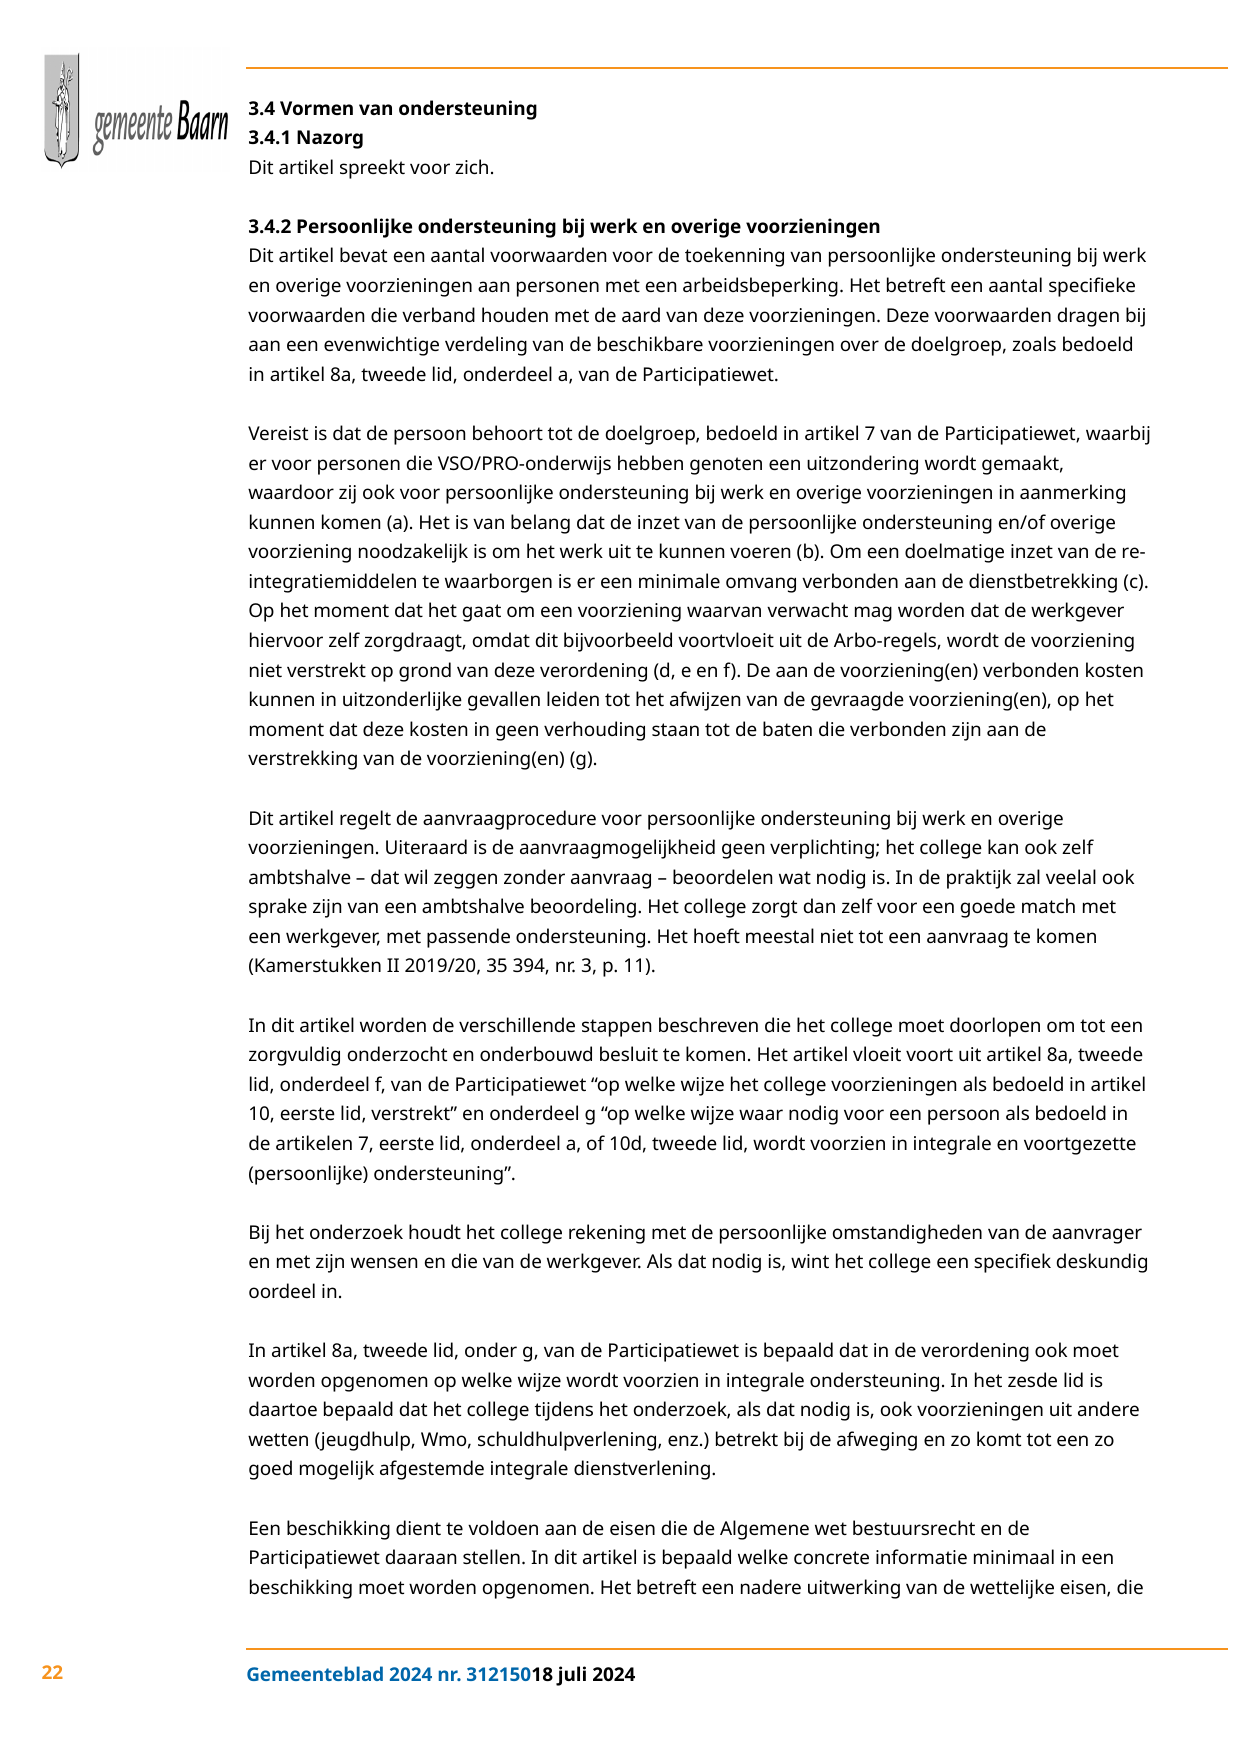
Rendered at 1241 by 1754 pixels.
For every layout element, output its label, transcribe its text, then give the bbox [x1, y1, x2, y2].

text Dit artikel regelt de aanvraagprocedure voor persoonlijke ondersteuning bij werk en overige voorzieningen. Uiteraard is de aanvraagmogelijkheid geen verplichting; het college kan ook zelf ambtshalve – dat wil zeggen zonder aanvraag – beoordelen wat nodig is. In de praktijk zal veelal ook sprake zijn van een ambtshalve beoordeling. Het college zorgt dan zelf voor een goede match met een werkgever, met passende ondersteuning. Het hoeft meestal niet tot een aanvraag te komen (Kamerstukken II 2019/20, 35 394, nr. 3, p. 11). [248, 805, 1152, 978]
text In artikel 8a, tweede lid, onder g, van de Participatiewet is bepaald dat in de verordening ook moet worden opgenomen op welke wijze wordt voorzien in integrale ondersteuning. In het zesde lid is daartoe bepaald dat het college tijdens het onderzoek, als dat nodig is, ook voorzieningen uit andere wetten (jeugdhulp, Wmo, schuldhulpverlening, enz.) betrekt bij de afweging en zo komt tot een zo goed mogelijk afgestemde integrale dienstverlening. [248, 1337, 1152, 1481]
text 3.4.2 Persoonlijke ondersteuning bij werk en overige voorzieningen [248, 213, 1152, 239]
text Dit artikel bevat een aantal voorwaarden voor de toekenning van persoonlijke ondersteuning bij werk en overige voorzieningen aan personen met een arbeidsbeperking. Het betreft een aantal specifieke voorwaarden die verband houden met de aard van deze voorzieningen. Deze voorwaarden dragen bij aan een evenwichtige verdeling van de beschikbare voorzieningen over de doelgroep, zoals bedoeld in artikel 8a, tweede lid, onderdeel a, van de Participatiewet. [248, 243, 1152, 387]
text 3.4 Vormen van ondersteuning [248, 95, 1152, 121]
text 3.4.1 Nazorg [248, 124, 1152, 150]
text In dit artikel worden de verschillende stappen beschreven die het college moet doorlopen om tot een zorgvuldig onderzocht en onderbouwd besluit te komen. Het artikel vloeit voort uit artikel 8a, tweede lid, onderdeel f, van de Participatiewet “op welke wijze het college voorzieningen als bedoeld in artikel 10, eerste lid, verstrekt” en onderdeel g “op welke wijze waar nodig voor een persoon als bedoeld in de artikelen 7, eerste lid, onderdeel a, of 10d, tweede lid, wordt voorzien in integrale en voortgezette (persoonlijke) ondersteuning”. [248, 1012, 1152, 1186]
text Vereist is dat de persoon behoort tot de doelgroep, bedoeld in artikel 7 van de Participatiewet, waarbij er voor personen die VSO/PRO-onderwijs hebben genoten een uitzondering wordt gemaakt, waardoor zij ook voor persoonlijke ondersteuning bij werk en overige voorzieningen in aanmerking kunnen komen (a). Het is van belang dat de inzet van de persoonlijke ondersteuning en/of overige voorziening noodzakelijk is om het werk uit te kunnen voeren (b). Om een doelmatige inzet van de re-integratiemiddelen te waarborgen is er een minimale omvang verbonden aan de dienstbetrekking (c). Op het moment dat het gaat om een voorziening waarvan verwacht mag worden dat de werkgever hiervoor zelf zorgdraagt, omdat dit bijvoorbeeld voortvloeit uit de Arbo-regels, wordt de voorziening niet verstrekt op grond van deze verordening (d, e en f). De aan de voorziening(en) verbonden kosten kunnen in uitzonderlijke gevallen leiden tot het afwijzen van de gevraagde voorziening(en), op het moment dat deze kosten in geen verhouding staan tot de baten die verbonden zijn aan de verstrekking van de voorziening(en) (g). [248, 420, 1152, 771]
picture [41, 47, 231, 172]
text Bij het onderzoek houdt het college rekening met de persoonlijke omstandigheden van de aanvrager en met zijn wensen en die van de werkgever. Als dat nodig is, wint het college een specifiek deskundig oordeel in. [248, 1219, 1152, 1304]
text Dit artikel spreekt voor zich. [248, 154, 1152, 180]
text Een beschikking dient te voldoen aan de eisen die de Algemene wet bestuursrecht en de Participatiewet daaraan stellen. In dit artikel is bepaald welke concrete informatie minimaal in een beschikking moet worden opgenomen. Het betreft een nadere uitwerking van de wettelijke eisen, die [248, 1515, 1152, 1600]
